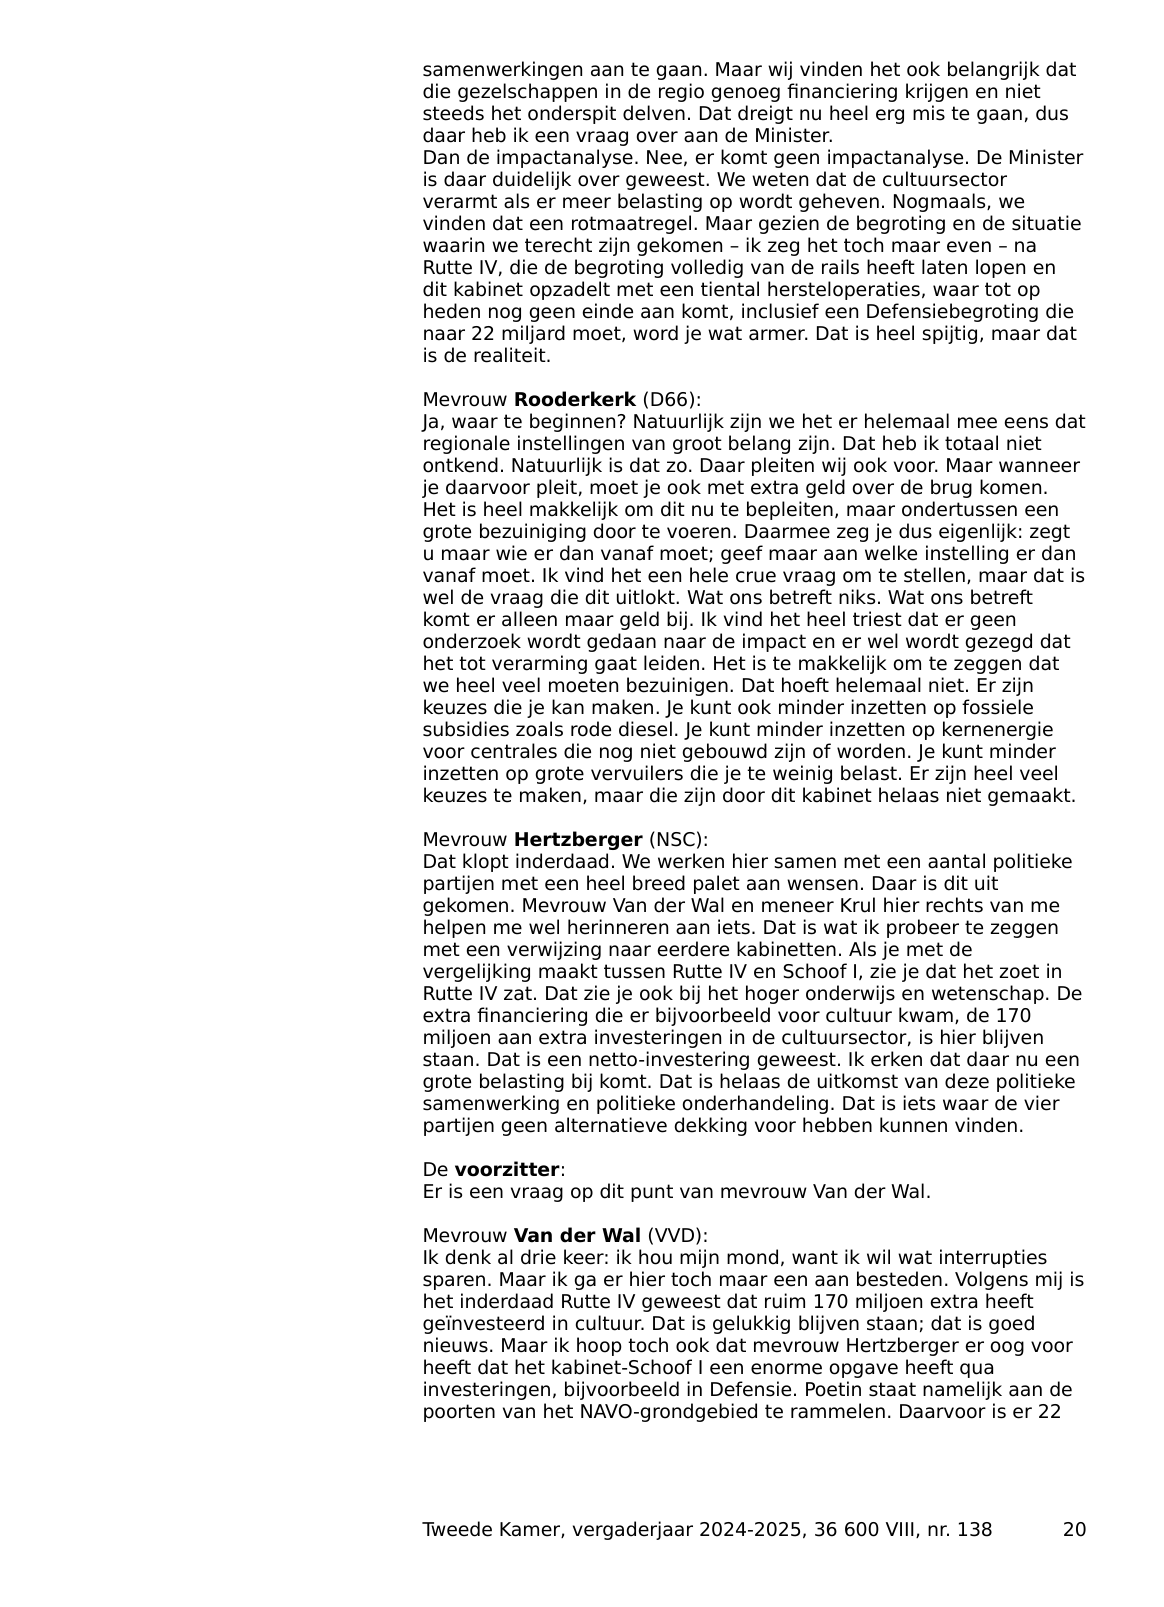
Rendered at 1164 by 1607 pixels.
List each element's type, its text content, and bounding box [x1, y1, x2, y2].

text Ja, waar te beginnen? Natuurlijk zijn we het er helemaal mee eens dat regionale instellingen van groot belang zijn. Dat heb ik totaal niet ontkend. Natuurlijk is dat zo. Daar pleiten wij ook voor. Maar wanneer je daarvoor pleit, moet je ook met extra geld over de brug komen. Het is heel makkelijk om dit nu te bepleiten, maar ondertussen een grote bezuiniging door te voeren. Daarmee zeg je dus eigenlijk: zegt u maar wie er dan vanaf moet; geef maar aan welke instelling er dan vanaf moet. Ik vind het een hele crue vraag om te stellen, maar dat is wel de vraag die dit uitlokt. Wat ons betreft niks. Wat ons betreft komt er alleen maar geld bij. Ik vind het heel triest dat er geen onderzoek wordt gedaan naar de impact en er wel wordt gezegd dat het tot verarming gaat leiden. Het is te makkelijk om te zeggen dat we heel veel moeten bezuinigen. Dat hoeft helemaal niet. Er zijn keuzes die je kan maken. Je kunt ook minder inzetten op fossiele subsidies zoals rode diesel. Je kunt minder inzetten op kernenergie voor centrales die nog niet gebouwd zijn of worden. Je kunt minder inzetten op grote vervuilers die je te weinig belast. Er zijn heel veel keuzes te maken, maar die zijn door dit kabinet helaas niet gemaakt. [422, 411, 1087, 807]
text Mevrouw Van der Wal (VVD): [422, 1225, 1087, 1247]
text De voorzitter: [422, 1159, 1087, 1181]
text Er is een vraag op dit punt van mevrouw Van der Wal. [422, 1181, 1087, 1203]
text Mevrouw Rooderkerk (D66): [422, 389, 1087, 411]
text Dat klopt inderdaad. We werken hier samen met een aantal politieke partijen met een heel breed palet aan wensen. Daar is dit uit gekomen. Mevrouw Van der Wal en meneer Krul hier rechts van me helpen me wel herinneren aan iets. Dat is wat ik probeer te zeggen met een verwijzing naar eerdere kabinetten. Als je met de vergelijking maakt tussen Rutte IV en Schoof I, zie je dat het zoet in Rutte IV zat. Dat zie je ook bij het hoger onderwijs en wetenschap. De extra financiering die er bijvoorbeeld voor cultuur kwam, de 170 miljoen aan extra investeringen in de cultuursector, is hier blijven staan. Dat is een netto-investering geweest. Ik erken dat daar nu een grote belasting bij komt. Dat is helaas de uitkomst van deze politieke samenwerking en politieke onderhandeling. Dat is iets waar de vier partijen geen alternatieve dekking voor hebben kunnen vinden. [422, 851, 1087, 1136]
text Ik denk al drie keer: ik hou mijn mond, want ik wil wat interrupties sparen. Maar ik ga er hier toch maar een aan besteden. Volgens mij is het inderdaad Rutte IV geweest dat ruim 170 miljoen extra heeft geïnvesteerd in cultuur. Dat is gelukkig blijven staan; dat is goed nieuws. Maar ik hoop toch ook dat mevrouw Hertzberger er oog voor heeft dat het kabinet-Schoof I een enorme opgave heeft qua investeringen, bijvoorbeeld in Defensie. Poetin staat namelijk aan de poorten van het NAVO-grondgebied te rammelen. Daarvoor is er 22 [422, 1247, 1087, 1423]
text samenwerkingen aan te gaan. Maar wij vinden het ook belangrijk dat die gezelschappen in de regio genoeg financiering krijgen en niet steeds het onderspit delven. Dat dreigt nu heel erg mis te gaan, dus daar heb ik een vraag over aan de Minister. [422, 59, 1087, 147]
text Dan de impactanalyse. Nee, er komt geen impactanalyse. De Minister is daar duidelijk over geweest. We weten dat de cultuursector verarmt als er meer belasting op wordt geheven. Nogmaals, we vinden dat een rotmaatregel. Maar gezien de begroting en de situatie waarin we terecht zijn gekomen – ik zeg het toch maar even – na Rutte IV, die de begroting volledig van de rails heeft laten lopen en dit kabinet opzadelt met een tiental hersteloperaties, waar tot op heden nog geen einde aan komt, inclusief een Defensiebegroting die naar 22 miljard moet, word je wat armer. Dat is heel spijtig, maar dat is de realiteit. [422, 147, 1087, 367]
text Mevrouw Hertzberger (NSC): [422, 829, 1087, 851]
